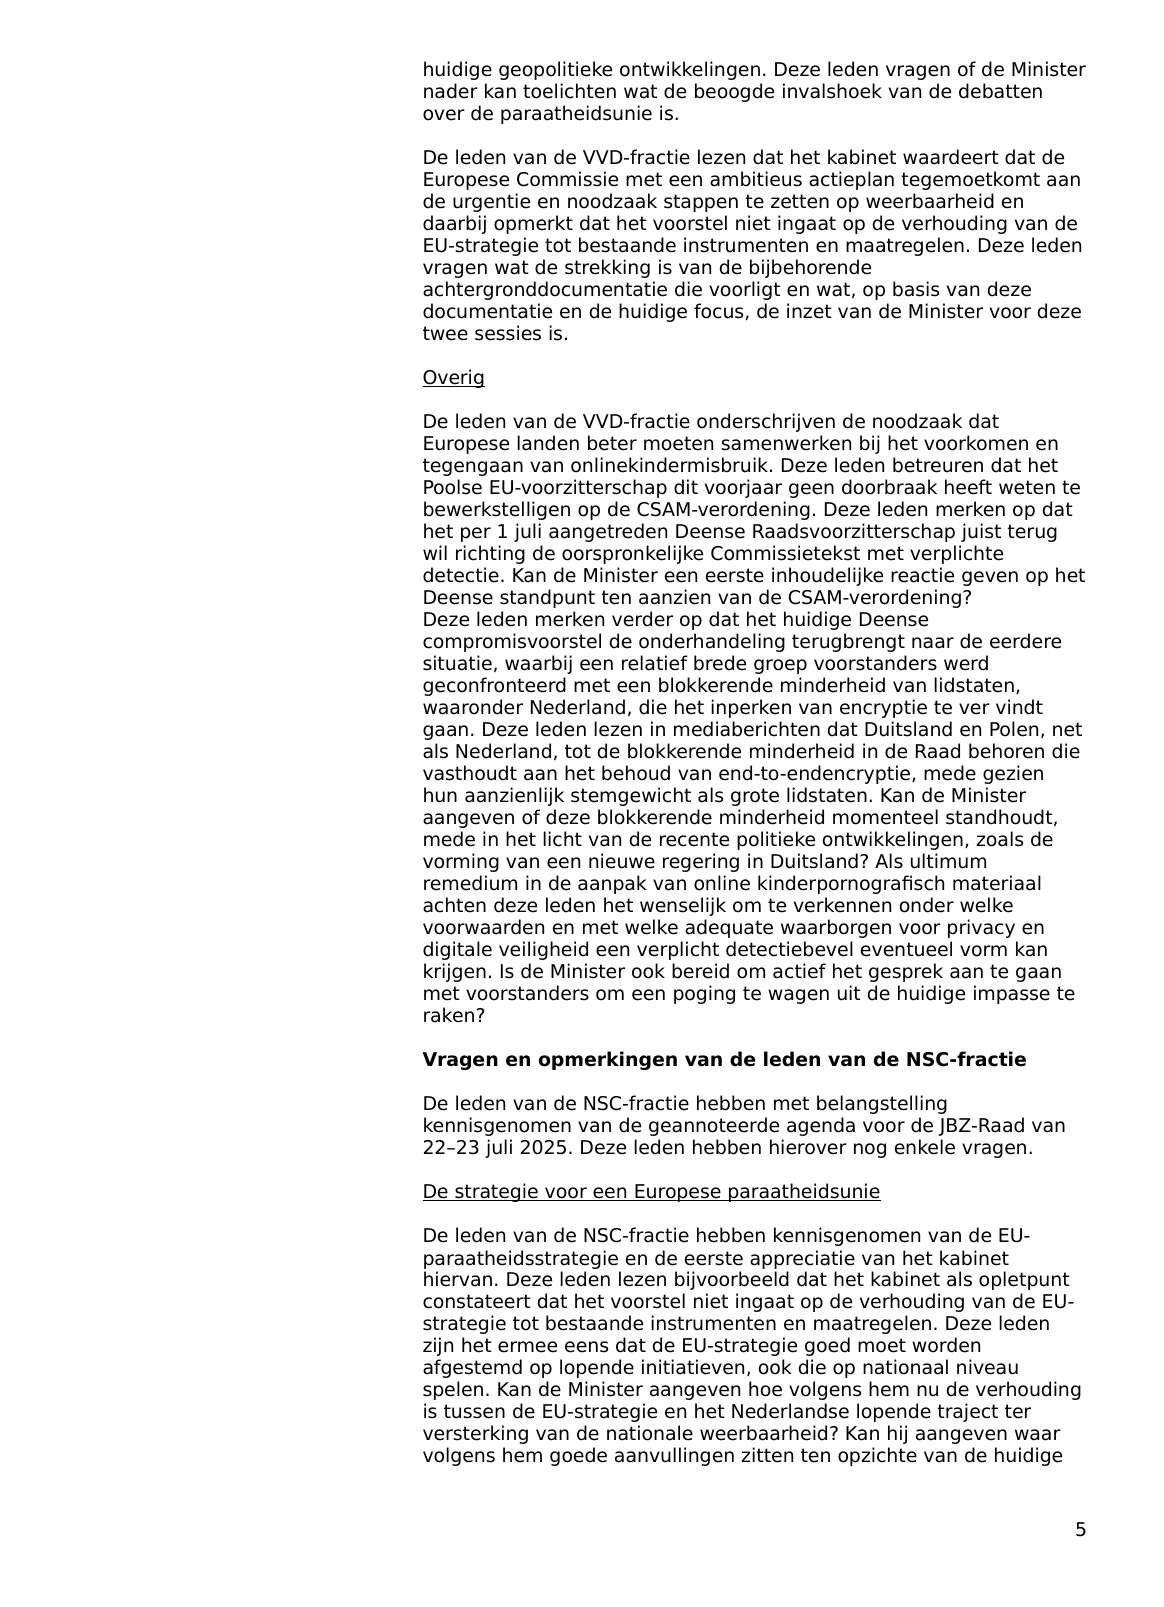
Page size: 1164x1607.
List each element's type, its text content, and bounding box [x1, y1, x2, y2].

text De leden van de VVD-fractie onderschrijven de noodzaak dat Europese landen beter moeten samenwerken bij het voorkomen en tegengaan van onlinekindermisbruik. Deze leden betreuren dat het Poolse EU-voorzitterschap dit voorjaar geen doorbraak heeft weten te bewerkstelligen op de CSAM-verordening. Deze leden merken op dat het per 1 juli aangetreden Deense Raadsvoorzitterschap juist terug wil richting de oorspronkelijke Commissietekst met verplichte detectie. Kan de Minister een eerste inhoudelijke reactie geven op het Deense standpunt ten aanzien van de CSAM-verordening? [422, 411, 1087, 609]
subtitle Overig [422, 367, 1087, 389]
text De leden van de VVD-fractie lezen dat het kabinet waardeert dat de Europese Commissie met een ambitieus actieplan tegemoetkomt aan de urgentie en noodzaak stappen te zetten op weerbaarheid en daarbij opmerkt dat het voorstel niet ingaat op de verhouding van de EU-strategie tot bestaande instrumenten en maatregelen. Deze leden vragen wat de strekking is van de bijbehorende achtergronddocumentatie die voorligt en wat, op basis van deze documentatie en de huidige focus, de inzet van de Minister voor deze twee sessies is. [422, 147, 1087, 345]
text De leden van de NSC-fractie hebben met belangstelling kennisgenomen van de geannoteerde agenda voor de JBZ-Raad van 22–23 juli 2025. Deze leden hebben hierover nog enkele vragen. [422, 1093, 1087, 1159]
text De leden van de NSC-fractie hebben kennisgenomen van de EU-paraatheidsstrategie en de eerste appreciatie van het kabinet hiervan. Deze leden lezen bijvoorbeeld dat het kabinet als opletpunt constateert dat het voorstel niet ingaat op de verhouding van de EU-strategie tot bestaande instrumenten en maatregelen. Deze leden zijn het ermee eens dat de EU-strategie goed moet worden afgestemd op lopende initiatieven, ook die op nationaal niveau spelen. Kan de Minister aangeven hoe volgens hem nu de verhouding is tussen de EU-strategie en het Nederlandse lopende traject ter versterking van de nationale weerbaarheid? Kan hij aangeven waar volgens hem goede aanvullingen zitten ten opzichte van de huidige [422, 1225, 1087, 1467]
text Deze leden merken verder op dat het huidige Deense compromisvoorstel de onderhandeling terugbrengt naar de eerdere situatie, waarbij een relatief brede groep voorstanders werd geconfronteerd met een blokkerende minderheid van lidstaten, waaronder Nederland, die het inperken van encryptie te ver vindt gaan. Deze leden lezen in mediaberichten dat Duitsland en Polen, net als Nederland, tot de blokkerende minderheid in de Raad behoren die vasthoudt aan het behoud van end-to-endencryptie, mede gezien hun aanzienlijk stemgewicht als grote lidstaten. Kan de Minister aangeven of deze blokkerende minderheid momenteel standhoudt, mede in het licht van de recente politieke ontwikkelingen, zoals de vorming van een nieuwe regering in Duitsland? Als ultimum remedium in de aanpak van online kinderpornografisch materiaal achten deze leden het wenselijk om te verkennen onder welke voorwaarden en met welke adequate waarborgen voor privacy en digitale veiligheid een verplicht detectiebevel eventueel vorm kan krijgen. Is de Minister ook bereid om actief het gesprek aan te gaan met voorstanders om een poging te wagen uit de huidige impasse te raken? [422, 609, 1087, 1027]
subtitle De strategie voor een Europese paraatheidsunie [422, 1181, 1087, 1203]
subtitle Vragen en opmerkingen van de leden van de NSC-fractie [422, 1049, 1087, 1071]
text huidige geopolitieke ontwikkelingen. Deze leden vragen of de Minister nader kan toelichten wat de beoogde invalshoek van de debatten over de paraatheidsunie is. [422, 59, 1087, 125]
